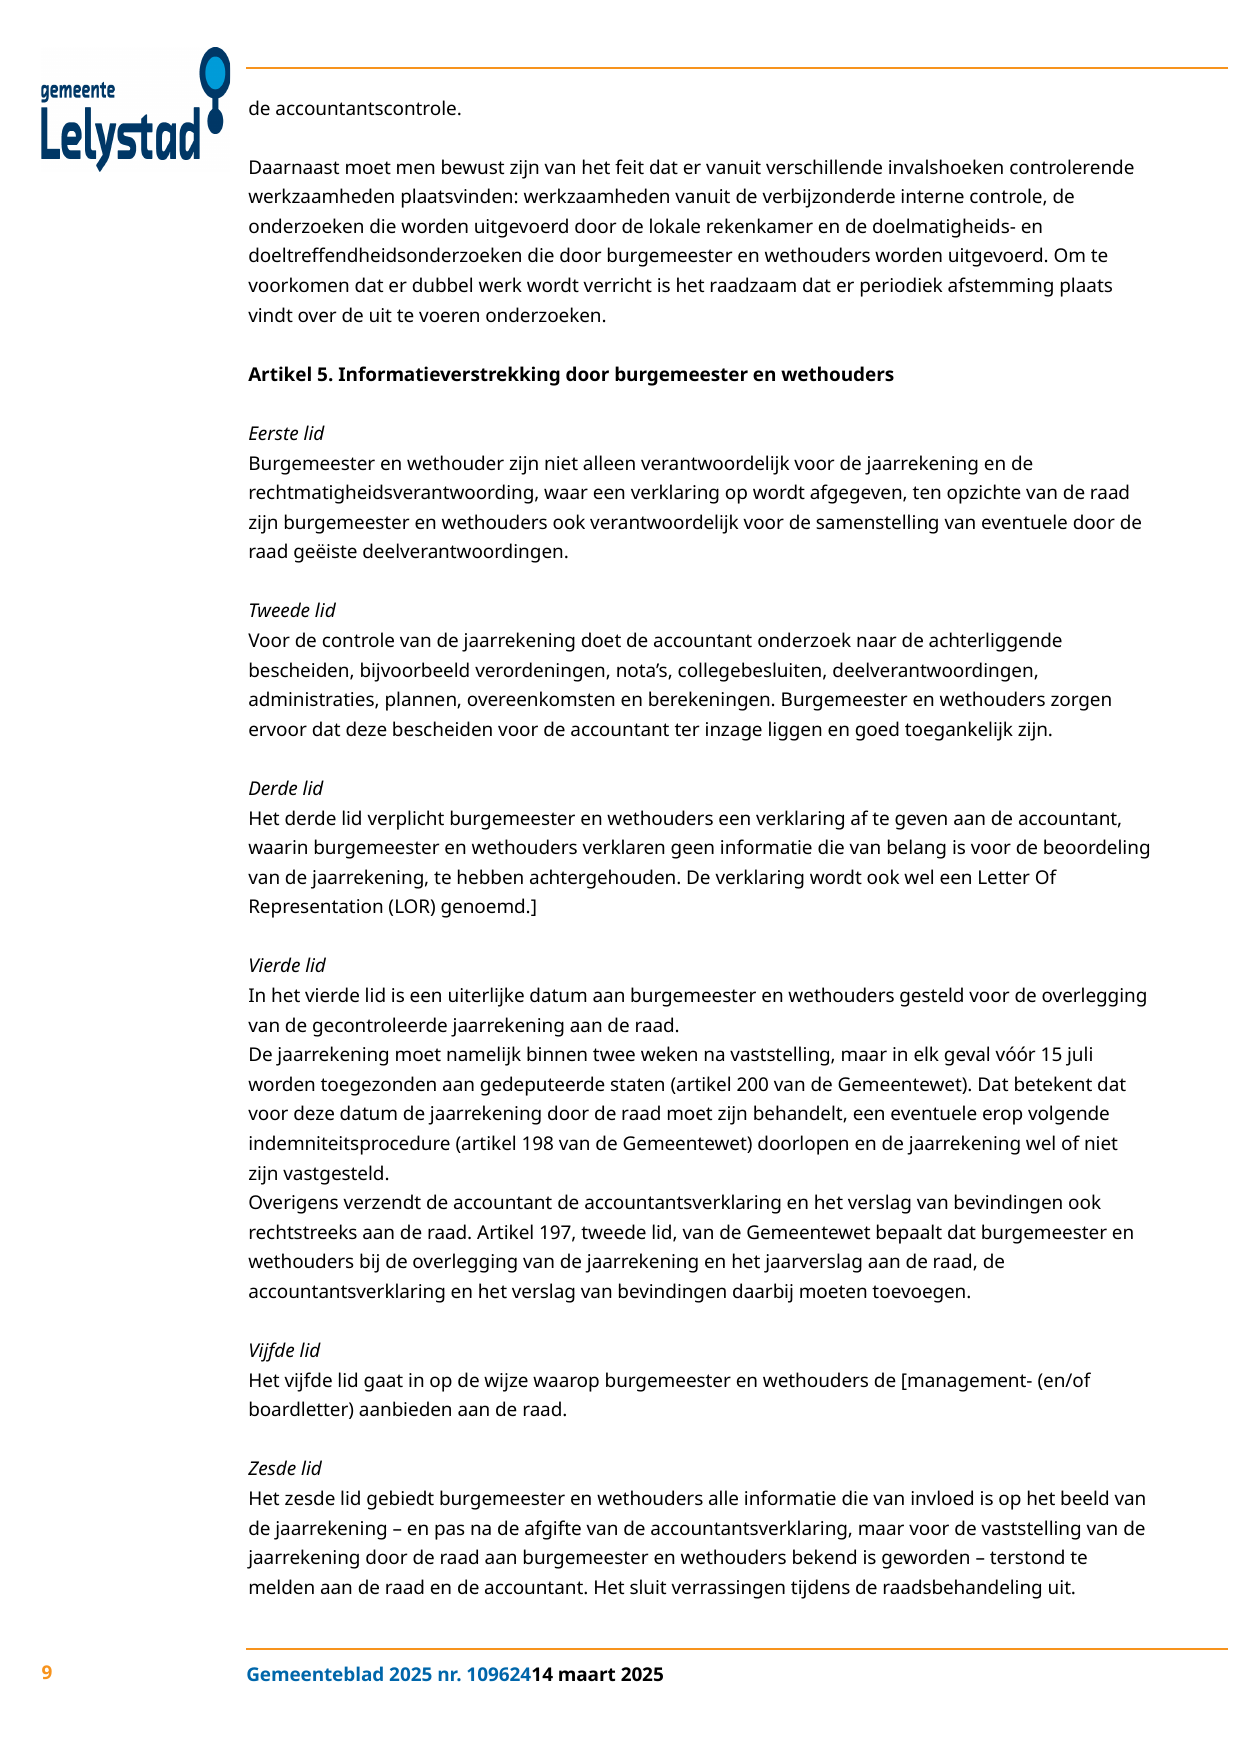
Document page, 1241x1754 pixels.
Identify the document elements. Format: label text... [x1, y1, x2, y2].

text Zesde lid [248, 1456, 1152, 1481]
text De jaarrekening moet namelijk binnen twee weken na vaststelling, maar in elk geval vóór 15 juli worden toegezonden aan gedeputeerde staten (artikel 200 van de Gemeentewet). Dat betekent dat voor deze datum de jaarrekening door de raad moet zijn behandelt, een eventuele erop volgende indemniteitsprocedure (artikel 198 van de Gemeentewet) doorlopen en de jaarrekening wel of niet zijn vastgesteld. [248, 1041, 1152, 1186]
text Overigens verzendt de accountant de accountantsverklaring en het verslag van bevindingen ook rechtstreeks aan de raad. Artikel 197, tweede lid, van de Gemeentewet bepaalt dat burgemeester en wethouders bij de overlegging van de jaarrekening en het jaarverslag aan de raad, de accountantsverklaring en het verslag van bevindingen daarbij moeten toevoegen. [248, 1189, 1152, 1304]
text Eerste lid [248, 420, 1152, 446]
text In het vierde lid is een uiterlijke datum aan burgemeester en wethouders gesteld voor de overlegging van de gecontroleerde jaarrekening aan de raad. [248, 982, 1152, 1038]
text Burgemeester en wethouder zijn niet alleen verantwoordelijk voor de jaarrekening en de rechtmatigheidsverantwoording, waar een verklaring op wordt afgegeven, ten opzichte van de raad zijn burgemeester en wethouders ook verantwoordelijk voor de samenstelling van eventuele door de raad geëiste deelverantwoordingen. [248, 450, 1152, 564]
text Derde lid [248, 775, 1152, 801]
text Vijfde lid [248, 1337, 1152, 1363]
picture [41, 47, 231, 172]
text Voor de controle van de jaarrekening doet de accountant onderzoek naar de achterliggende bescheiden, bijvoorbeeld verordeningen, nota’s, collegebesluiten, deelverantwoordingen, administraties, plannen, overeenkomsten en berekeningen. Burgemeester en wethouders zorgen ervoor dat deze bescheiden voor de accountant ter inzage liggen en goed toegankelijk zijn. [248, 627, 1152, 742]
text Het vijfde lid gaat in op de wijze waarop burgemeester en wethouders de [management- (en/of boardletter) aanbieden aan de raad. [248, 1367, 1152, 1422]
text Vierde lid [248, 953, 1152, 978]
text Tweede lid [248, 598, 1152, 623]
text Artikel 5. Informatieverstrekking door burgemeester en wethouders [248, 361, 1152, 387]
text de accountantscontrole. [248, 95, 1152, 121]
text werkzaamheden plaatsvinden: werkzaamheden vanuit de verbijzonderde interne controle, de onderzoeken die worden uitgevoerd door de lokale rekenkamer en de doelmatigheids- en doeltreffendheidsonderzoeken die door burgemeester en wethouders worden uitgevoerd. Om te voorkomen dat er dubbel werk wordt verricht is het raadzaam dat er periodiek afstemming plaats vindt over de uit te voeren onderzoeken. [248, 183, 1152, 328]
text Daarnaast moet men bewust zijn van het feit dat er vanuit verschillende invalshoeken controlerende [248, 154, 1152, 180]
text Het derde lid verplicht burgemeester en wethouders een verklaring af te geven aan de accountant, waarin burgemeester en wethouders verklaren geen informatie die van belang is voor de beoordeling van de jaarrekening, te hebben achtergehouden. De verklaring wordt ook wel een Letter Of Representation (LOR) genoemd.] [248, 805, 1152, 919]
text Het zesde lid gebiedt burgemeester en wethouders alle informatie die van invloed is op het beeld van de jaarrekening – en pas na de afgifte van de accountantsverklaring, maar voor de vaststelling van de jaarrekening door de raad aan burgemeester en wethouders bekend is geworden – terstond te melden aan de raad en de accountant. Het sluit verrassingen tijdens de raadsbehandeling uit. [248, 1485, 1152, 1600]
